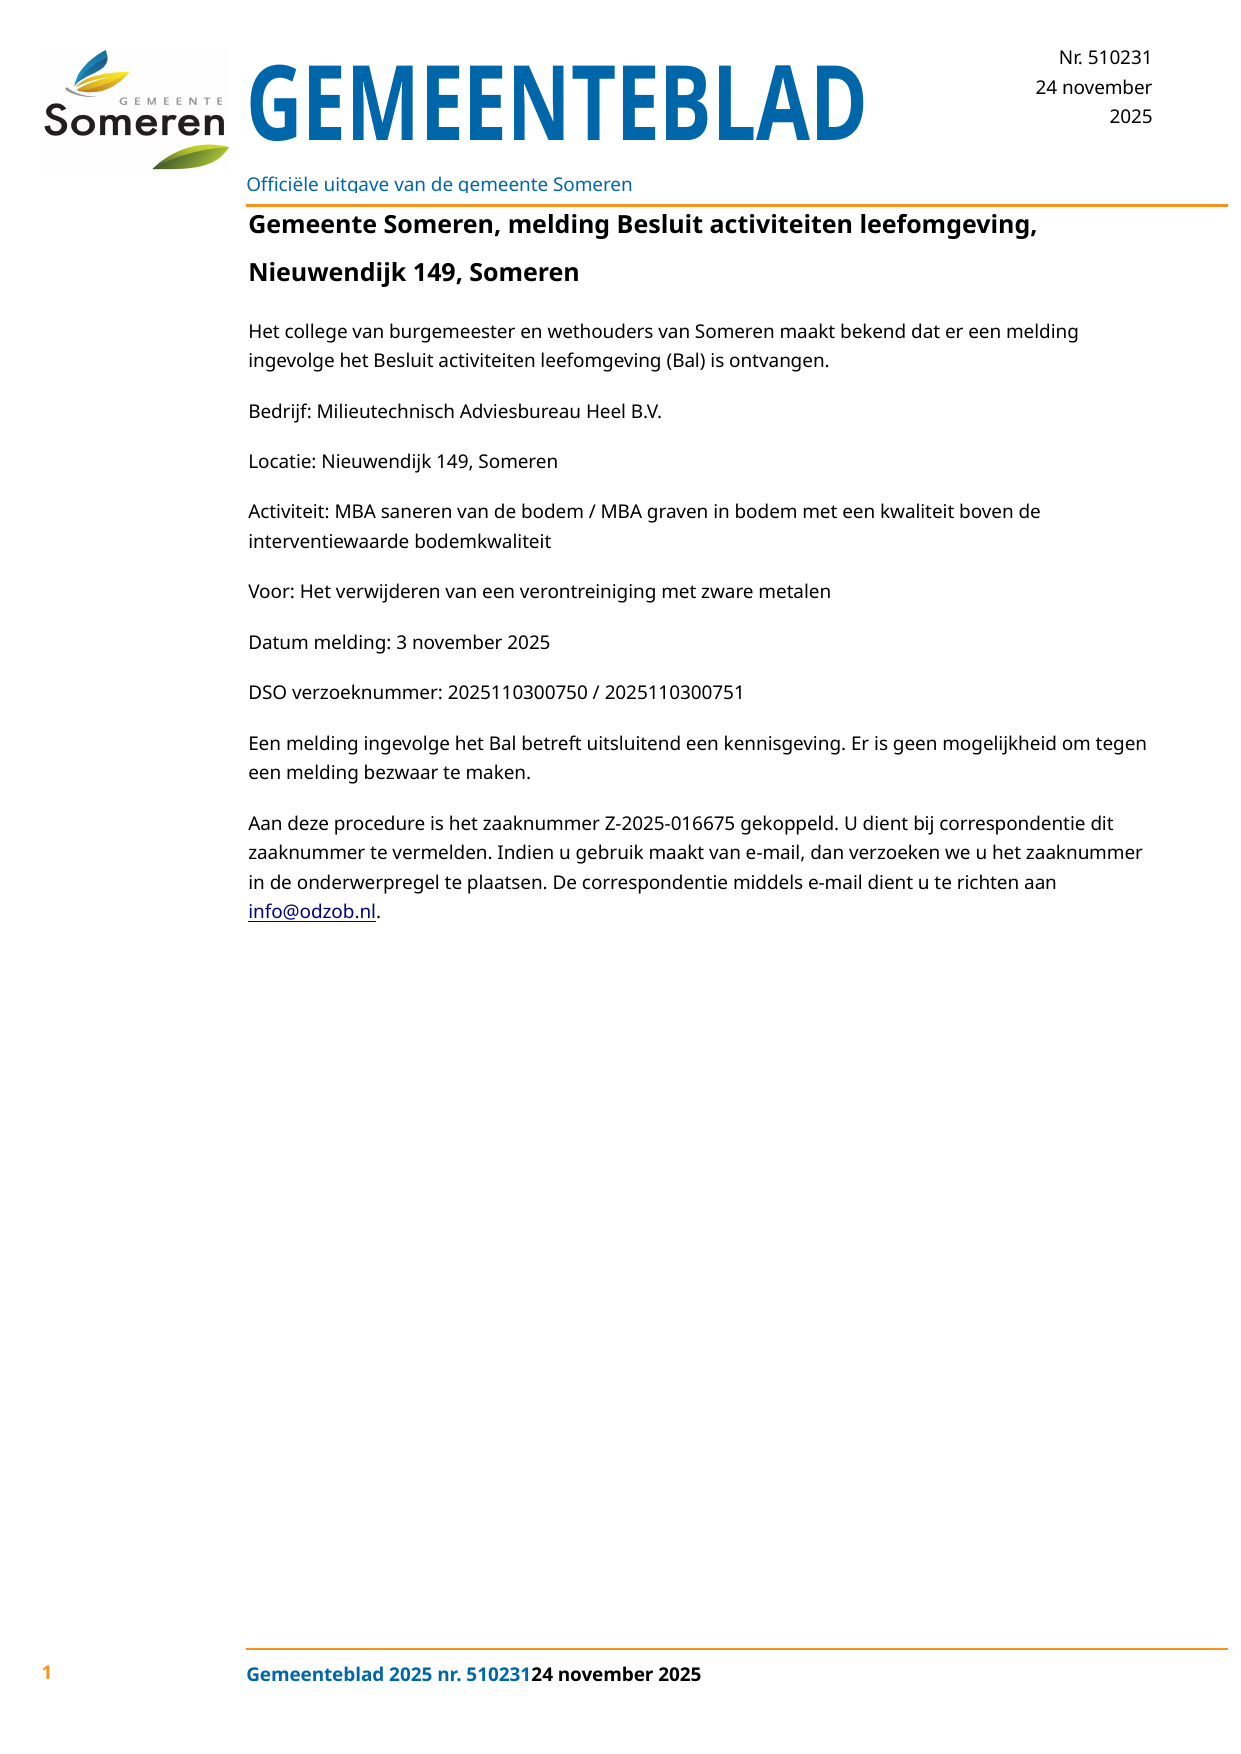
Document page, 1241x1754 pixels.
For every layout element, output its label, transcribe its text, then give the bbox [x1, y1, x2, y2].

text Activiteit: MBA saneren van de bodem / MBA graven in bodem met een kwaliteit boven de interventiewaarde bodemkwaliteit [248, 499, 1152, 554]
text Voor: Het verwijderen van een verontreiniging met zware metalen [248, 579, 1152, 604]
picture [41, 47, 231, 172]
text Gemeente Someren, melding Besluit activiteiten leefomgeving, Nieuwendijk 149, Someren [248, 207, 1152, 288]
text Bedrijf: Milieutechnisch Adviesbureau Heel B.V. [248, 398, 1152, 424]
text Een melding ingevolge het Bal betreft uitsluitend een kennisgeving. Er is geen mogelijkheid om tegen een melding bezwaar te maken. [248, 730, 1152, 785]
text DSO verzoeknummer: 2025110300750 / 2025110300751 [248, 679, 1152, 705]
text Het college van burgemeester en wethouders van Someren maakt bekend dat er een melding ingevolge het Besluit activiteiten leefomgeving (Bal) is ontvangen. [248, 318, 1152, 373]
text Aan deze procedure is het zaaknummer Z-2025-016675 gekoppeld. U dient bij correspondentie dit zaaknummer te vermelden. Indien u gebruik maakt van e-mail, dan verzoeken we u het zaaknummer in de onderwerpregel te plaatsen. De correspondentie middels e-mail dient u te richten aan info@odzob.nl. [248, 810, 1152, 924]
text Datum melding: 3 november 2025 [248, 629, 1152, 655]
text Locatie: Nieuwendijk 149, Someren [248, 448, 1152, 474]
